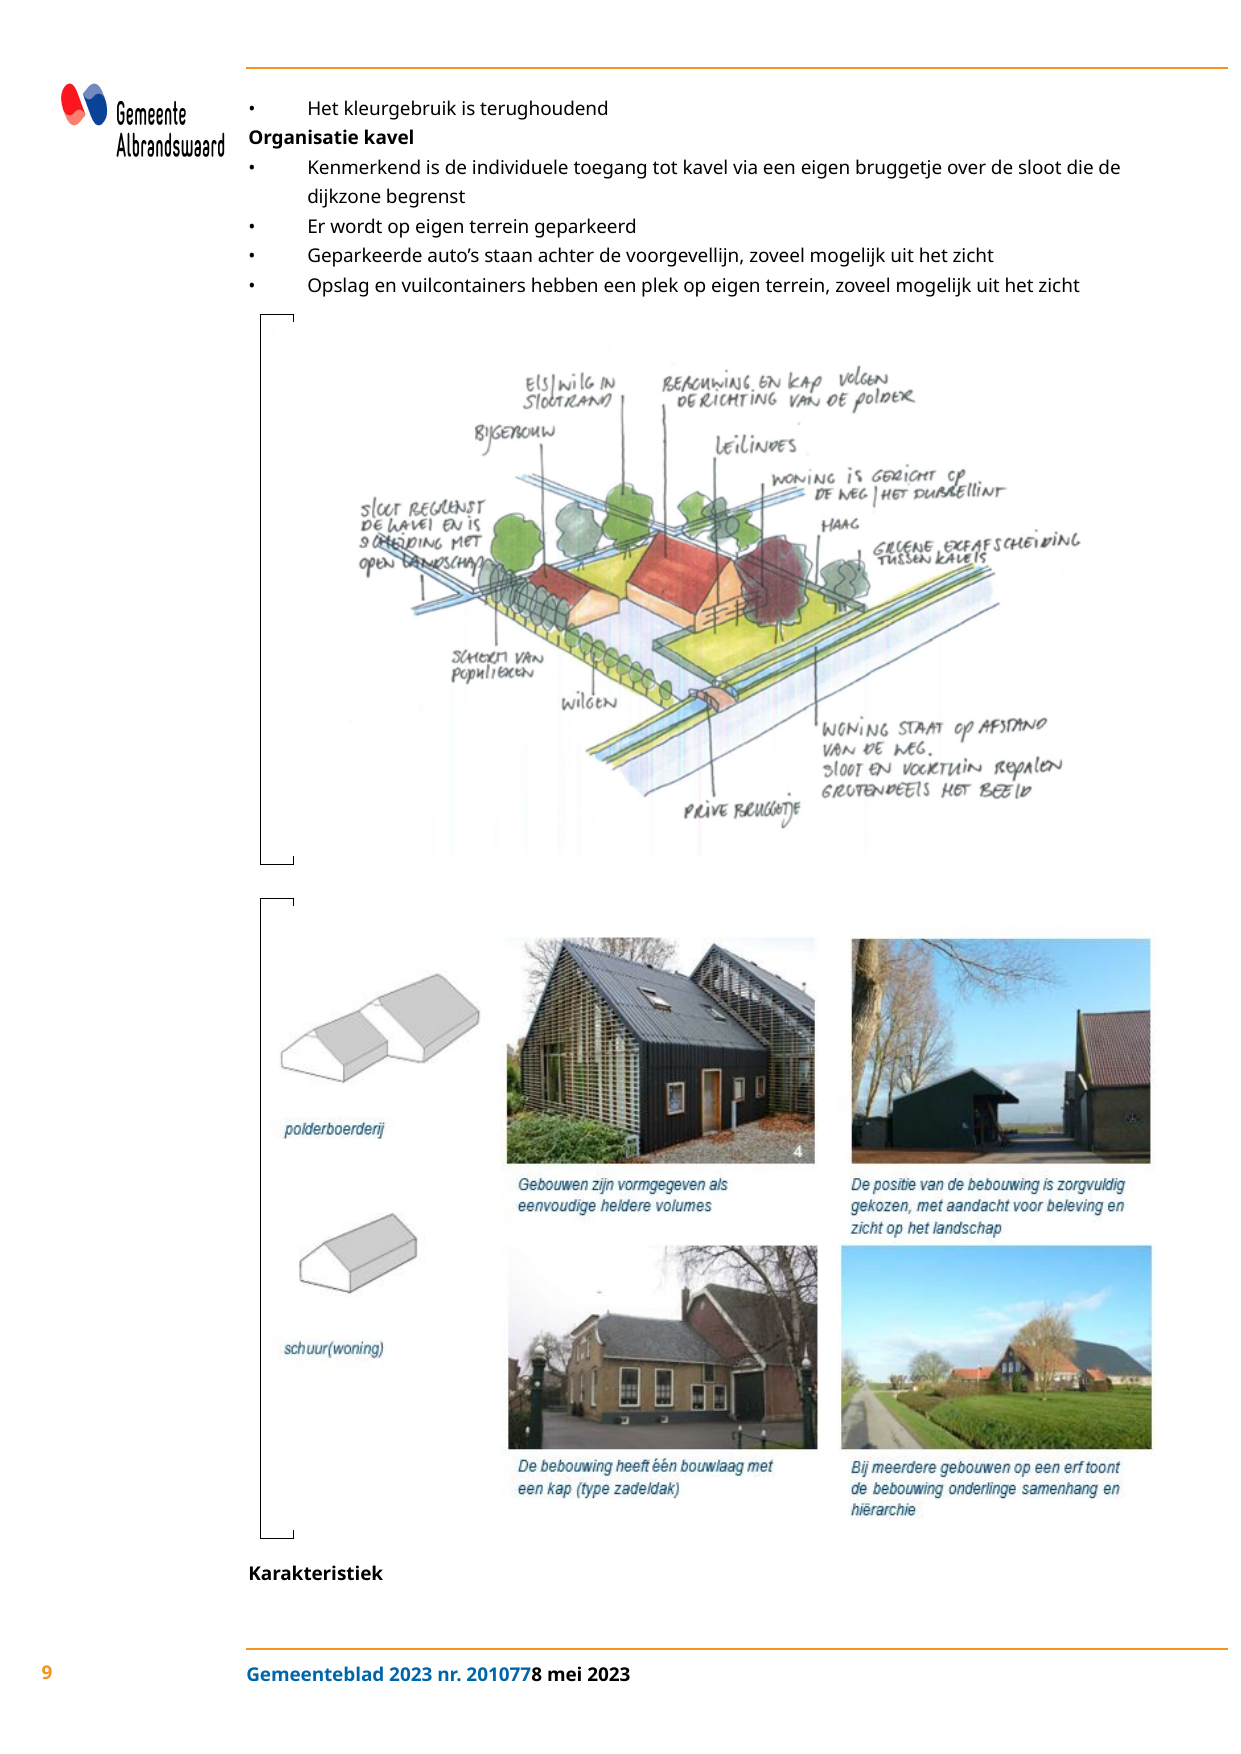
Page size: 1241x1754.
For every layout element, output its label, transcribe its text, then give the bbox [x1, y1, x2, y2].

picture [268, 322, 1173, 856]
list Kenmerkend is de individuele toegang tot kavel via een eigen bruggetje over de sloot die de dijkzone begrenst [248, 154, 1152, 209]
picture [268, 906, 1173, 1530]
list Geparkeerde auto’s staan achter de voorgevellijn, zoveel mogelijk uit het zicht [248, 243, 1152, 268]
list Opslag en vuilcontainers hebben een plek op eigen terrein, zoveel mogelijk uit het zicht [248, 272, 1152, 298]
list Het kleurgebruik is terughoudend [248, 95, 1152, 121]
picture [41, 47, 231, 172]
text Organisatie kavel [248, 124, 1152, 150]
text Karakteristiek [248, 1560, 1152, 1585]
list Er wordt op eigen terrein geparkeerd [248, 213, 1152, 239]
